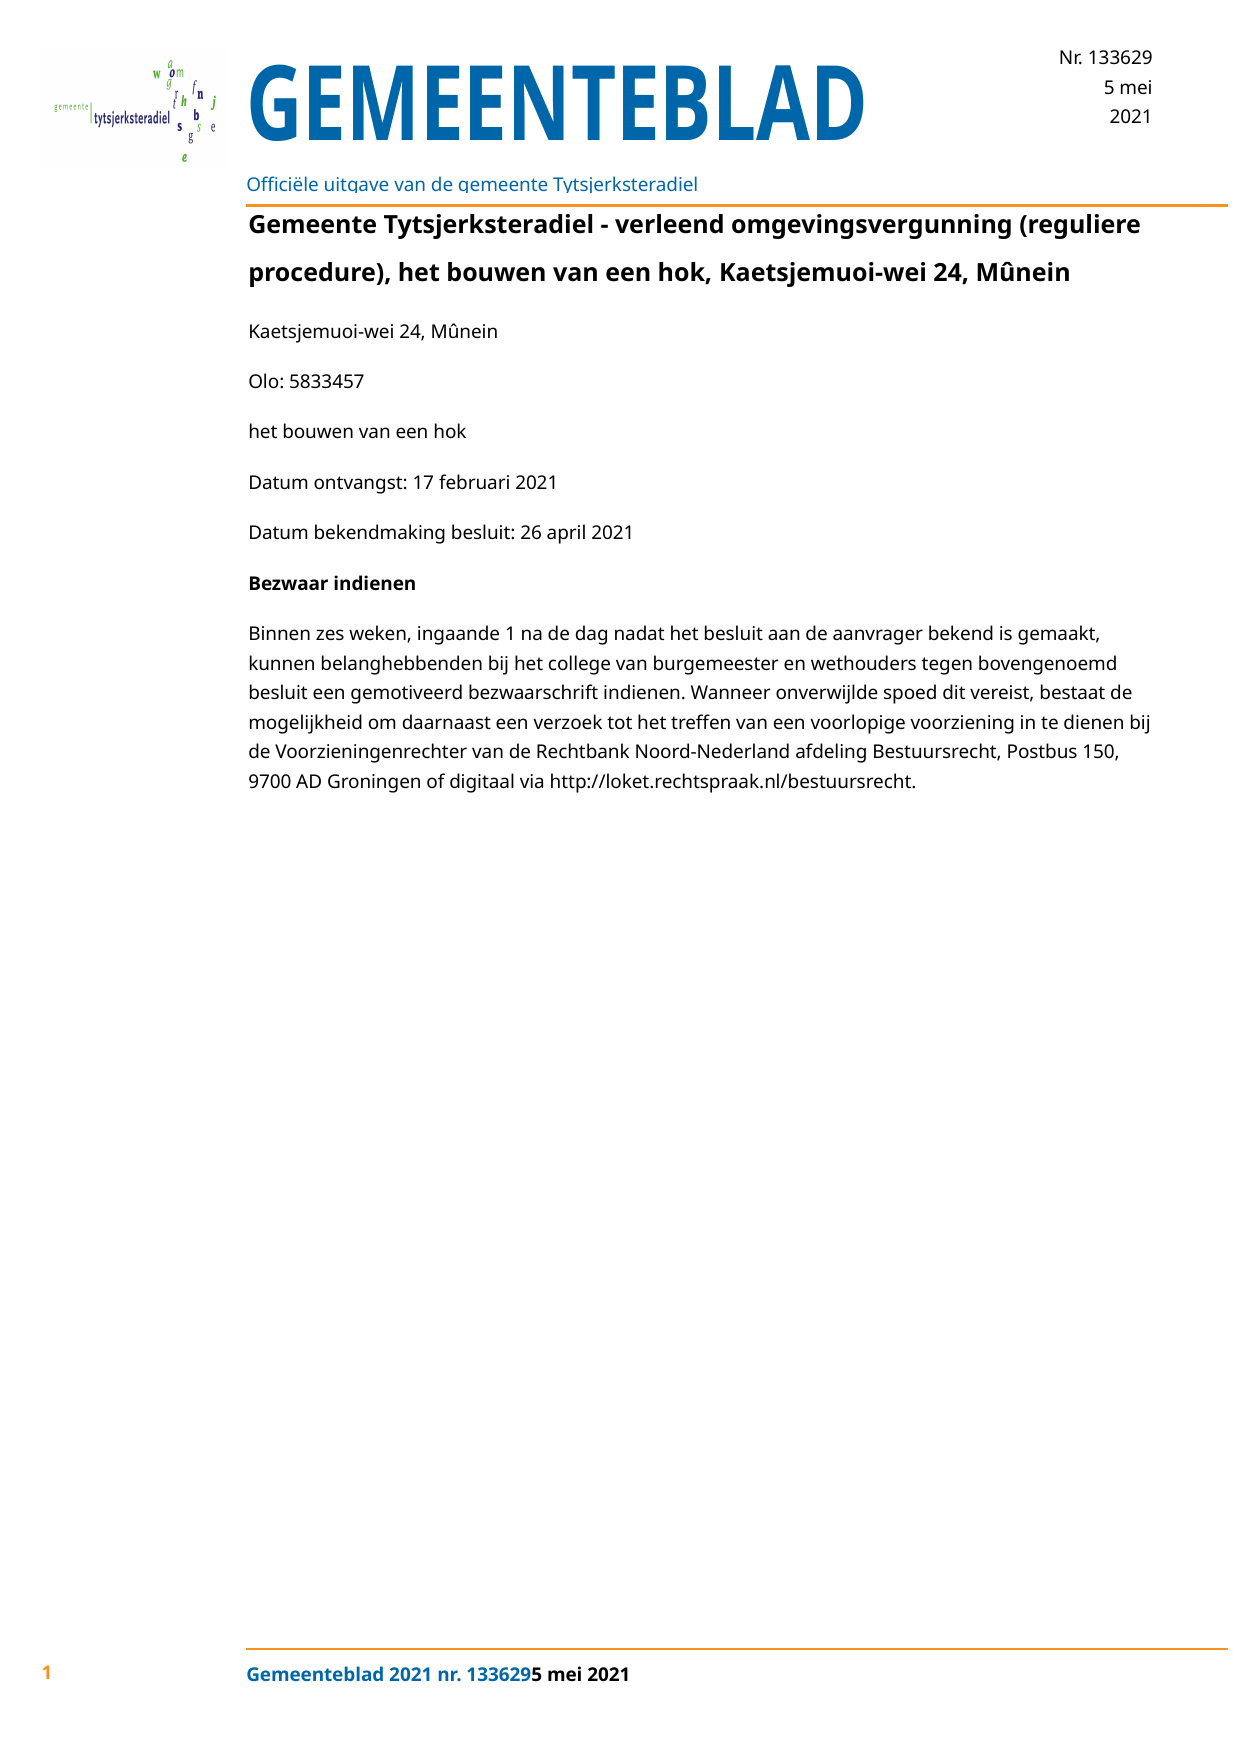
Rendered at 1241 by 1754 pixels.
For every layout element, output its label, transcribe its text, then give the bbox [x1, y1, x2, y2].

text Binnen zes weken, ingaande 1 na de dag nadat het besluit aan de aanvrager bekend is gemaakt, kunnen belanghebbenden bij het college van burgemeester en wethouders tegen bovengenoemd besluit een gemotiveerd bezwaarschrift indienen. Wanneer onverwijlde spoed dit vereist, bestaat de mogelijkheid om daarnaast een verzoek tot het treffen van een voorlopige voorziening in te dienen bij de Voorzieningenrechter van de Rechtbank Noord-Nederland afdeling Bestuursrecht, Postbus 150, 9700 AD Groningen of digitaal via http://loket.rechtspraak.nl/bestuursrecht. [248, 620, 1152, 794]
picture [41, 47, 231, 172]
text Datum bekendmaking besluit: 26 april 2021 [248, 519, 1152, 545]
text Datum ontvangst: 17 februari 2021 [248, 469, 1152, 495]
text het bouwen van een hok [248, 419, 1152, 444]
text Olo: 5833457 [248, 368, 1152, 394]
text Kaetsjemuoi-wei 24, Mûnein [248, 318, 1152, 344]
text Bezwaar indienen [248, 570, 1152, 596]
text Gemeente Tytsjerksteradiel - verleend omgevingsvergunning (reguliere procedure), het bouwen van een hok, Kaetsjemuoi-wei 24, Mûnein [248, 207, 1152, 288]
